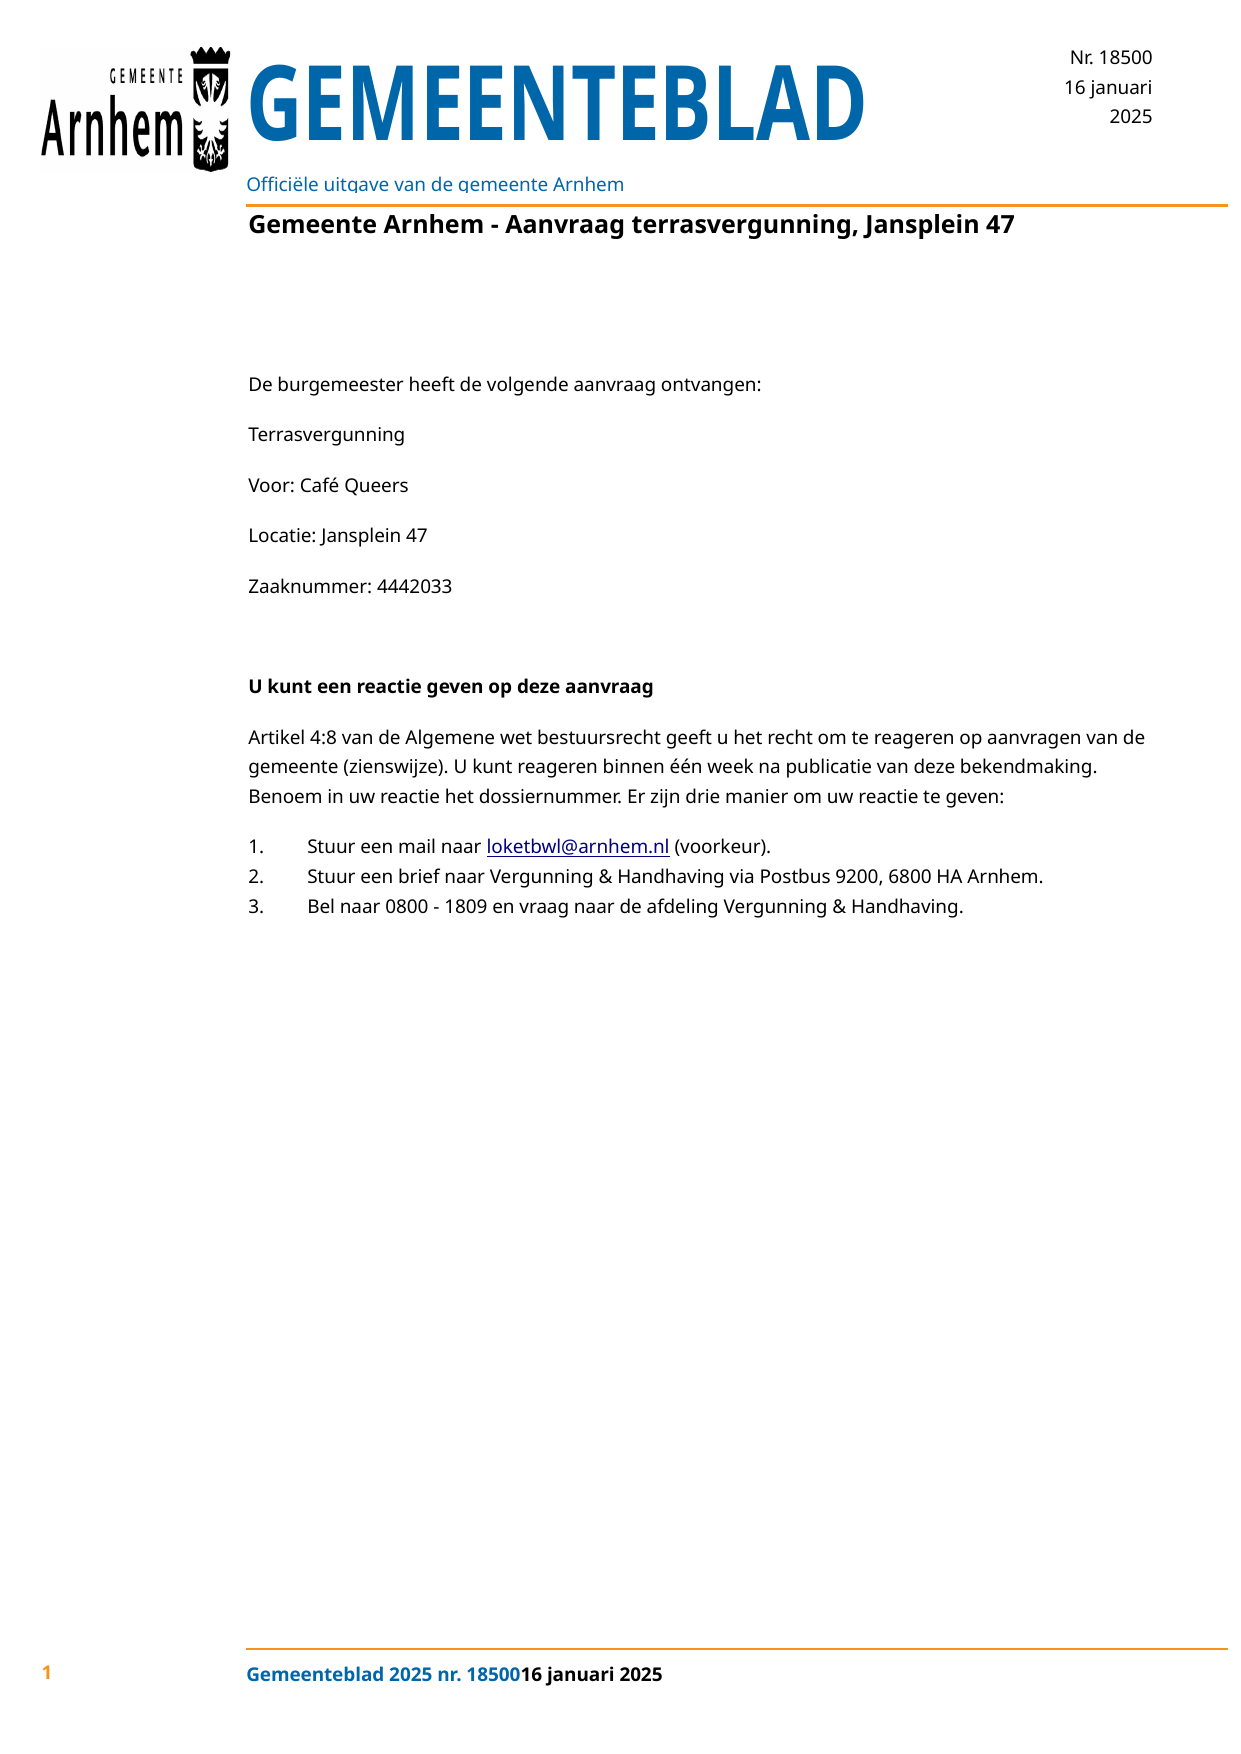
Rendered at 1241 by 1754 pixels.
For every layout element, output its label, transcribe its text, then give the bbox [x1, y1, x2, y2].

text Artikel 4:8 van de Algemene wet bestuursrecht geeft u het recht om te reageren op aanvragen van de gemeente (zienswijze). U kunt reageren binnen één week na publicatie van deze bekendmaking. Benoem in uw reactie het dossiernummer. Er zijn drie manier om uw reactie te geven: [248, 724, 1152, 809]
list Stuur een mail naar loketbwl@arnhem.nl (voorkeur). [248, 834, 1152, 859]
list Bel naar 0800 - 1809 en vraag naar de afdeling Vergunning & Handhaving. [248, 893, 1152, 918]
text Locatie: Jansplein 47 [248, 522, 1152, 548]
text U kunt een reactie geven op deze aanvraag [248, 674, 1152, 699]
text De burgemeester heeft de volgende aanvraag ontvangen: [248, 371, 1152, 397]
text Voor: Café Queers [248, 472, 1152, 498]
list Stuur een brief naar Vergunning & Handhaving via Postbus 9200, 6800 HA Arnhem. [248, 863, 1152, 889]
text Zaaknummer: 4442033 [248, 573, 1152, 598]
picture [41, 47, 231, 172]
text Gemeente Arnhem - Aanvraag terrasvergunning, Jansplein 47 [248, 207, 1152, 241]
text Terrasvergunning [248, 422, 1152, 447]
